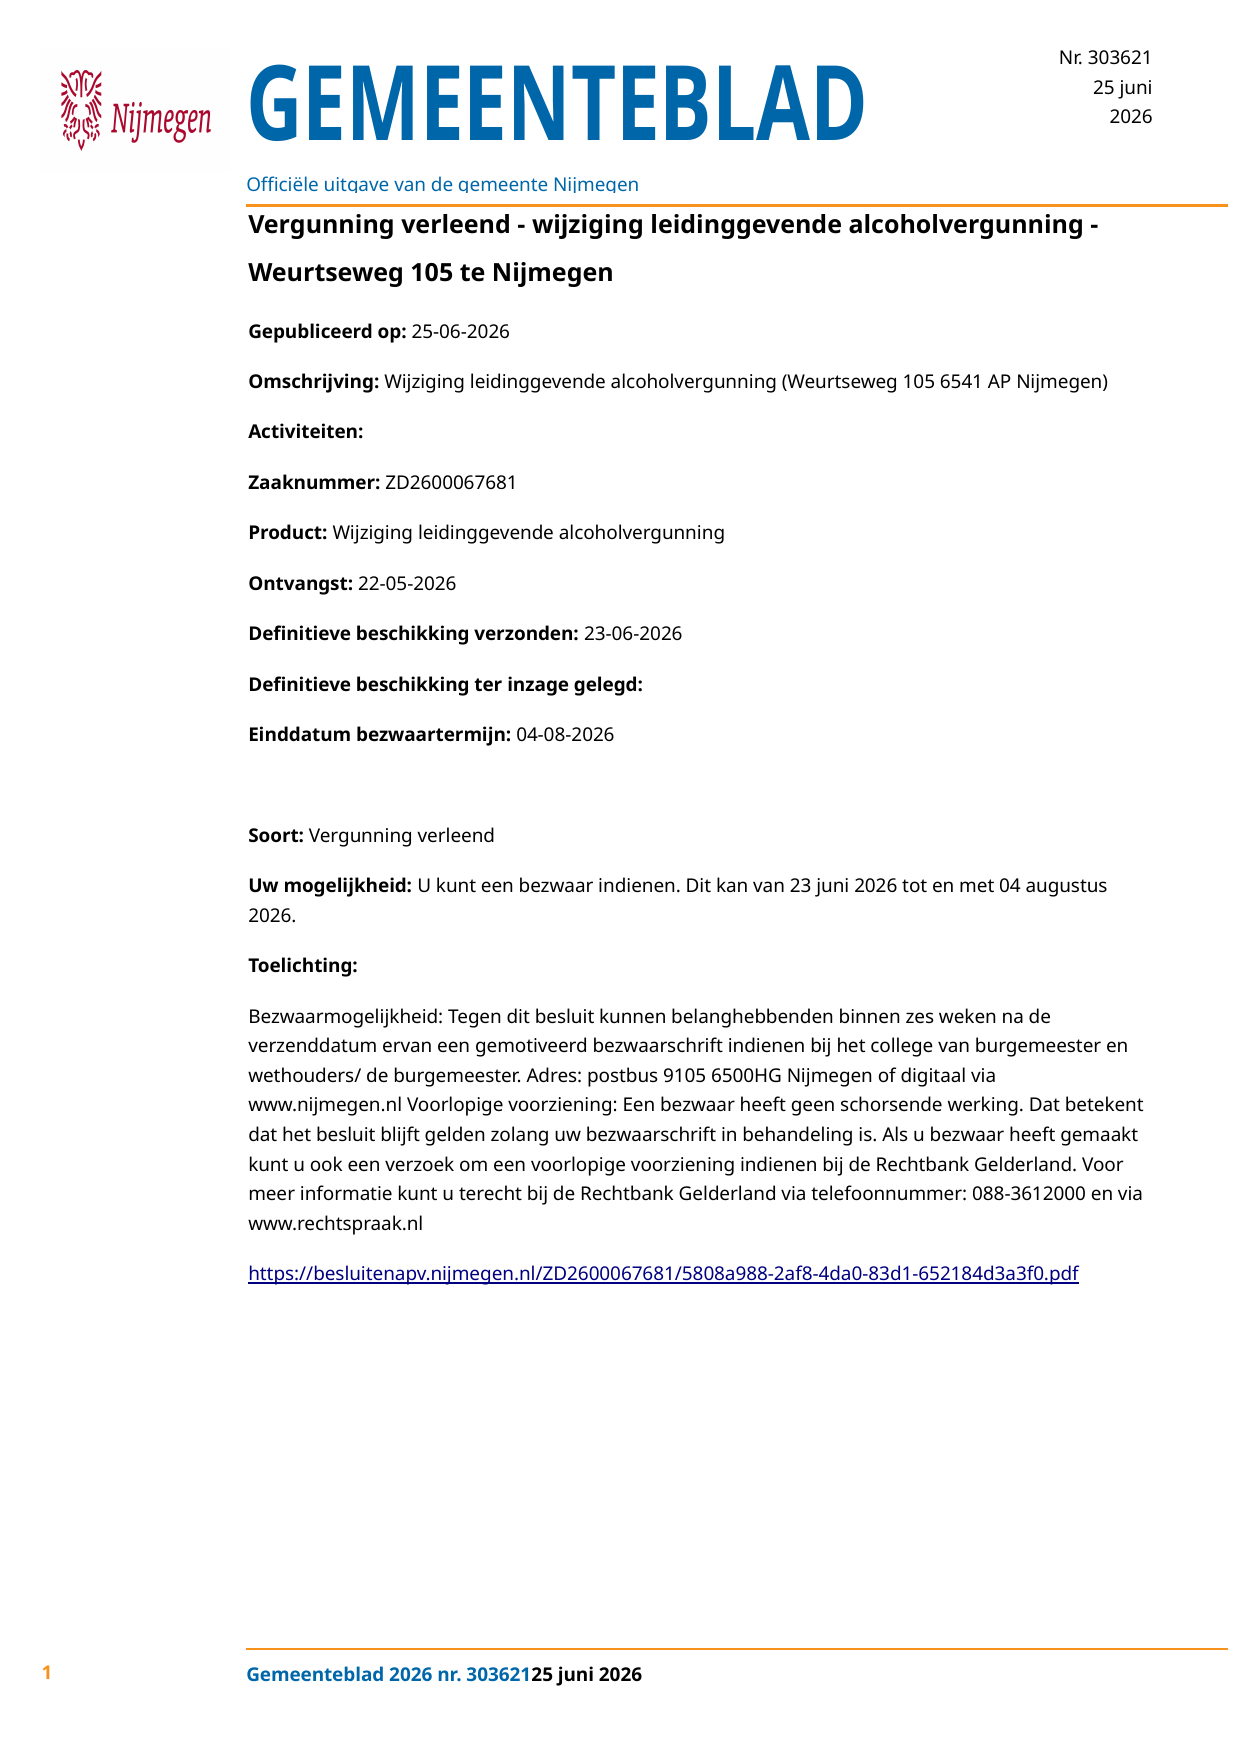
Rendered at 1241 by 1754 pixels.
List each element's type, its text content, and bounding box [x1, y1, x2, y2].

text Vergunning verleend - wijziging leidinggevende alcoholvergunning - Weurtseweg 105 te Nijmegen [248, 207, 1152, 288]
text Omschrijving: Wijziging leidinggevende alcoholvergunning (Weurtseweg 105 6541 AP Nijmegen) [248, 368, 1152, 394]
text Toelichting: [248, 952, 1152, 978]
text Soort: Vergunning verleend [248, 822, 1152, 848]
text Einddatum bezwaartermijn: 04-08-2026 [248, 721, 1152, 747]
text Bezwaarmogelijkheid: Tegen dit besluit kunnen belanghebbenden binnen zes weken na de verzenddatum ervan een gemotiveerd bezwaarschrift indienen bij het college van burgemeester en wethouders/ de burgemeester. Adres: postbus 9105 6500HG Nijmegen of digitaal via www.nijmegen.nl Voorlopige voorziening: Een bezwaar heeft geen schorsende werking. Dat betekent dat het besluit blijft gelden zolang uw bezwaarschrift in behandeling is. Als u bezwaar heeft gemaakt kunt u ook een verzoek om een voorlopige voorziening indienen bij de Rechtbank Gelderland. Voor meer informatie kunt u terecht bij de Rechtbank Gelderland via telefoonnummer: 088-3612000 en via www.rechtspraak.nl [248, 1003, 1152, 1236]
text Zaaknummer: ZD2600067681 [248, 469, 1152, 495]
text Uw mogelijkheid: U kunt een bezwaar indienen. Dit kan van 23 juni 2026 tot en met 04 augustus 2026. [248, 872, 1152, 928]
text Definitieve beschikking verzonden: 23-06-2026 [248, 620, 1152, 646]
text Activiteiten: [248, 419, 1152, 444]
text Definitieve beschikking ter inzage gelegd: [248, 671, 1152, 697]
text https://besluitenapv.nijmegen.nl/ZD2600067681/5808a988-2af8-4da0-83d1-652184d3a3f0.pdf [248, 1260, 1152, 1286]
text Gepubliceerd op: 25-06-2026 [248, 318, 1152, 344]
text Product: Wijziging leidinggevende alcoholvergunning [248, 519, 1152, 545]
picture [41, 47, 231, 172]
text Ontvangst: 22-05-2026 [248, 570, 1152, 596]
